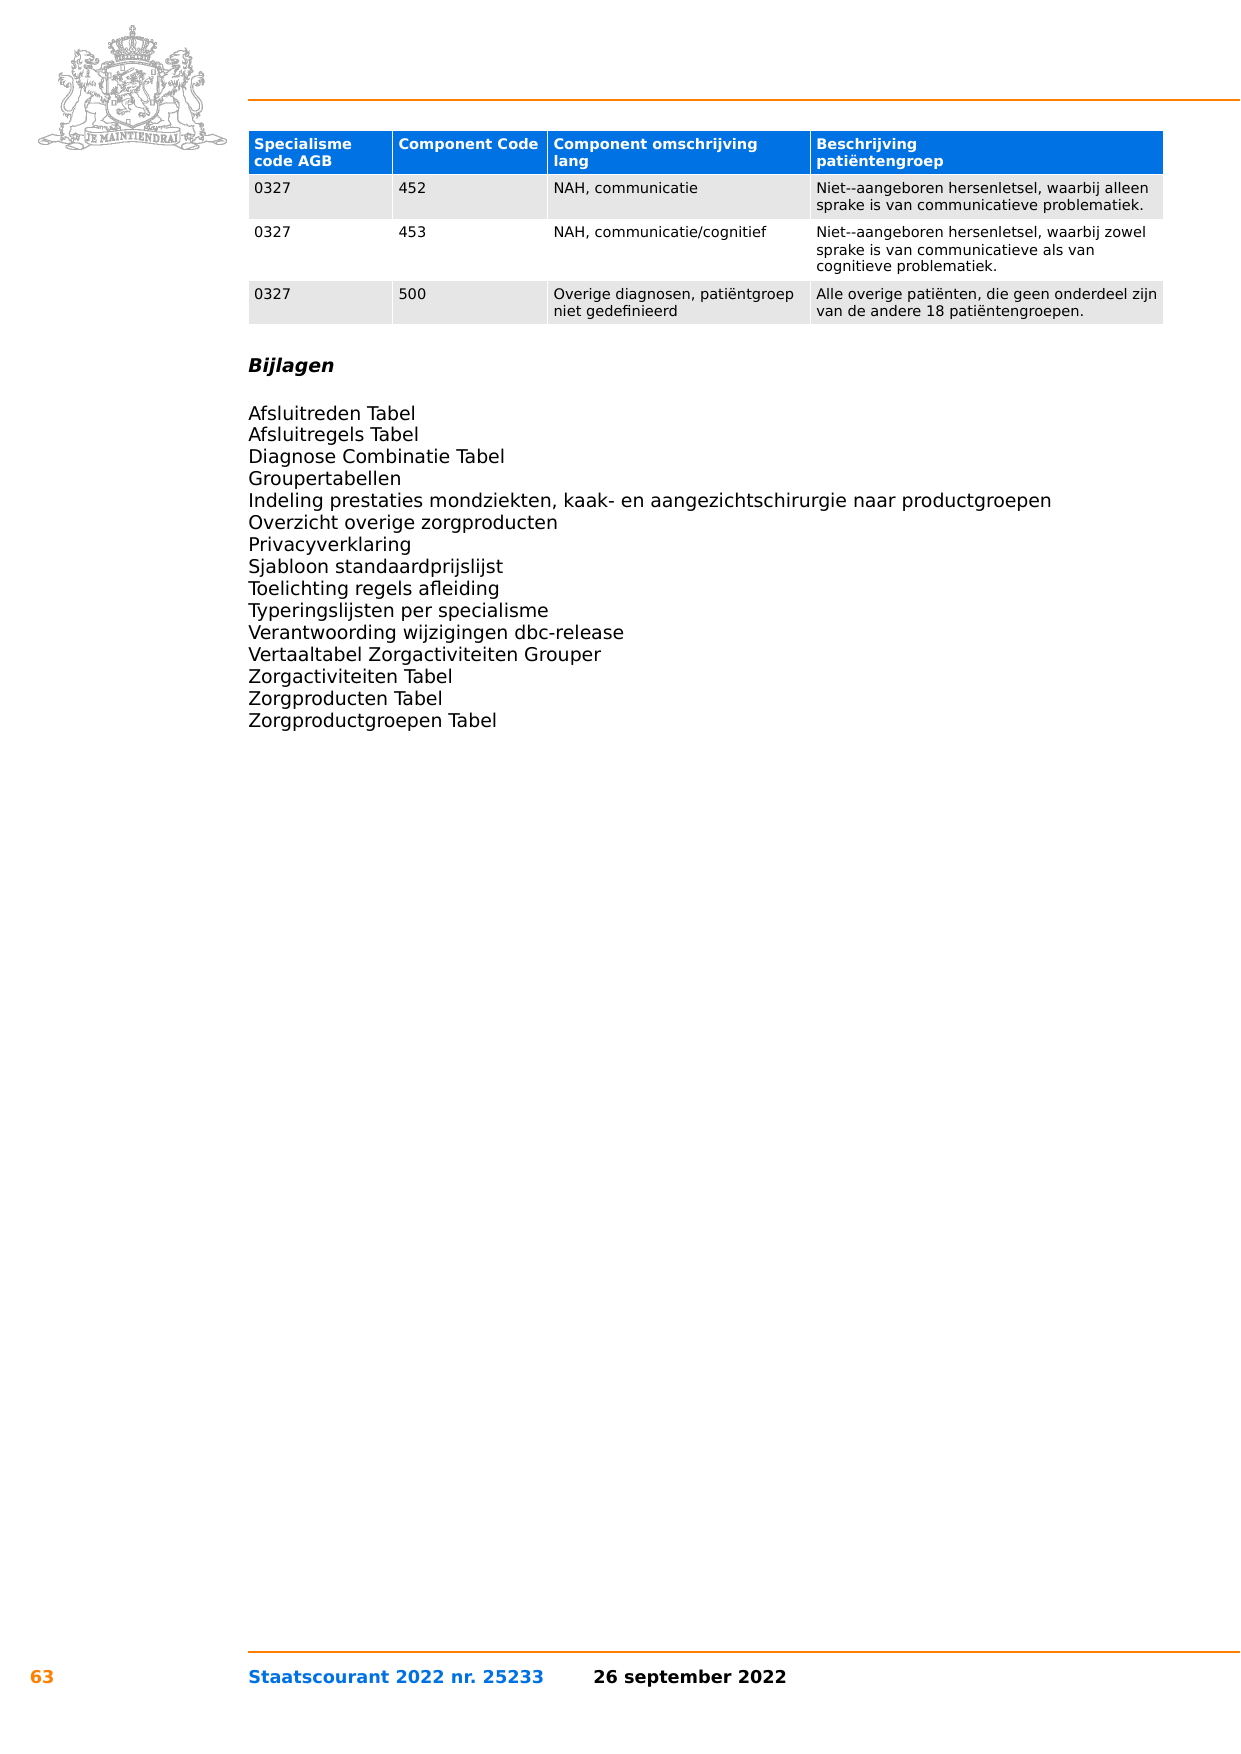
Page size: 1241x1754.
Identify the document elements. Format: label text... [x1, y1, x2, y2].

text Zorgproducten Tabel [248, 688, 1163, 710]
table_header Component Code [393, 131, 547, 174]
table_cell 0327 [249, 281, 392, 324]
text Zorgproductgroepen Tabel [248, 710, 1163, 732]
text Sjabloon standaardprijslijst [248, 556, 1163, 578]
text Afsluitregels Tabel [248, 424, 1163, 446]
table_cell 500 [393, 281, 547, 324]
table_cell 0327 [249, 220, 392, 280]
text Typeringslijsten per specialisme [248, 600, 1163, 622]
text Diagnose Combinatie Tabel [248, 446, 1163, 468]
text Indeling prestaties mondziekten, kaak- en aangezichtschirurgie naar productgroepen [248, 490, 1163, 512]
table_cell 452 [393, 175, 547, 219]
table_cell 453 [393, 220, 547, 280]
table_cell 0327 [249, 175, 392, 219]
text Privacyverklaring [248, 534, 1163, 556]
text Groupertabellen [248, 468, 1163, 490]
table_cell Alle overige patiënten, die geen onderdeel zijn van de andere 18 patiëntengroepen. [811, 281, 1163, 324]
text Zorgactiviteiten Tabel [248, 666, 1163, 688]
picture [38, 25, 227, 150]
text Toelichting regels afleiding [248, 578, 1163, 600]
table_header Beschrijving patiëntengroep [811, 131, 1163, 174]
table_cell NAH, communicatie [548, 175, 810, 219]
table_header Specialisme code AGB [249, 131, 392, 174]
table_cell Niet--aangeboren hersenletsel, waarbij zowel sprake is van communicatieve als van cognitieve problematiek. [811, 220, 1163, 280]
subtitle Bijlagen [248, 355, 1163, 377]
table_header Component omschrijving lang [548, 131, 810, 174]
table_cell NAH, communicatie/cognitief [548, 220, 810, 280]
text Afsluitreden Tabel [248, 402, 1163, 424]
text Overzicht overige zorgproducten [248, 512, 1163, 534]
text Vertaaltabel Zorgactiviteiten Grouper [248, 644, 1163, 666]
text Verantwoording wijzigingen dbc-release [248, 622, 1163, 644]
table_cell Overige diagnosen, patiëntgroep niet gedefinieerd [548, 281, 810, 324]
table_cell Niet--aangeboren hersenletsel, waarbij alleen sprake is van communicatieve problematiek. [811, 175, 1163, 219]
